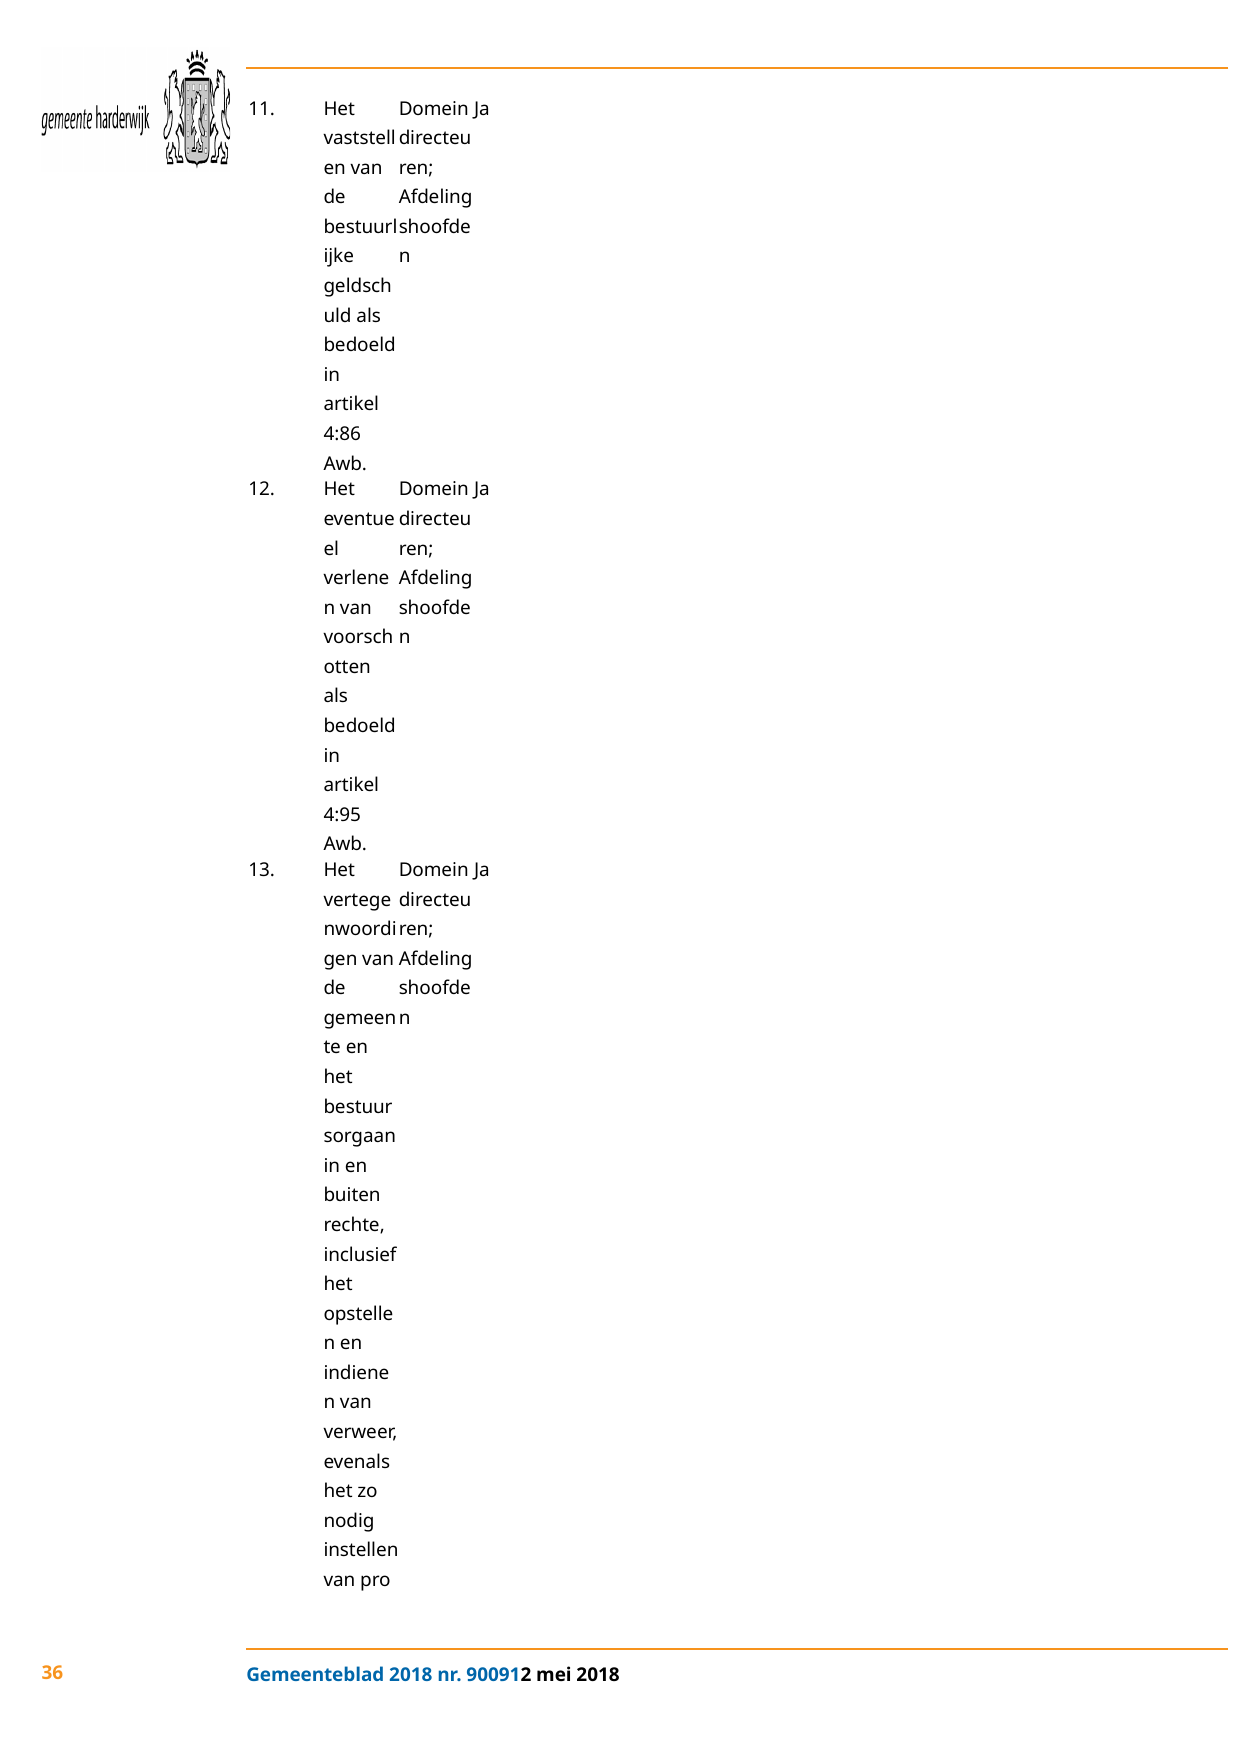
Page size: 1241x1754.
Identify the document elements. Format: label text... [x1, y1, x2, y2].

table_cell [549, 476, 624, 856]
table_cell Ja [474, 95, 549, 476]
table_cell Domeindirecteuren; Afdelingshoofden [399, 856, 474, 1592]
table_cell Domeindirecteuren; Afdelingshoofden [399, 476, 474, 856]
table_cell 11. [248, 95, 323, 476]
table_cell Ja [474, 856, 549, 1592]
table_cell 13. [248, 856, 323, 1592]
table_cell Het eventueel verlenen van voorschotten als bedoeld in artikel 4:95 Awb. [323, 476, 398, 856]
table_cell [549, 95, 624, 476]
table_cell Ja [474, 476, 549, 856]
table_cell 12. [248, 476, 323, 856]
table_cell Het vertegenwoordigen van de gemeente en het bestuursorgaan in en buiten rechte, inclusief het opstellen en indienen van verweer, evenals het zo nodig instellen van pro [323, 856, 398, 1592]
table_cell Het vaststellen van de bestuurlijke geldschuld als bedoeld in artikel 4:86 Awb. [323, 95, 398, 476]
table_cell Domeindirecteuren; Afdelingshoofden [399, 95, 474, 476]
picture [41, 47, 231, 172]
table_cell [549, 856, 624, 1592]
